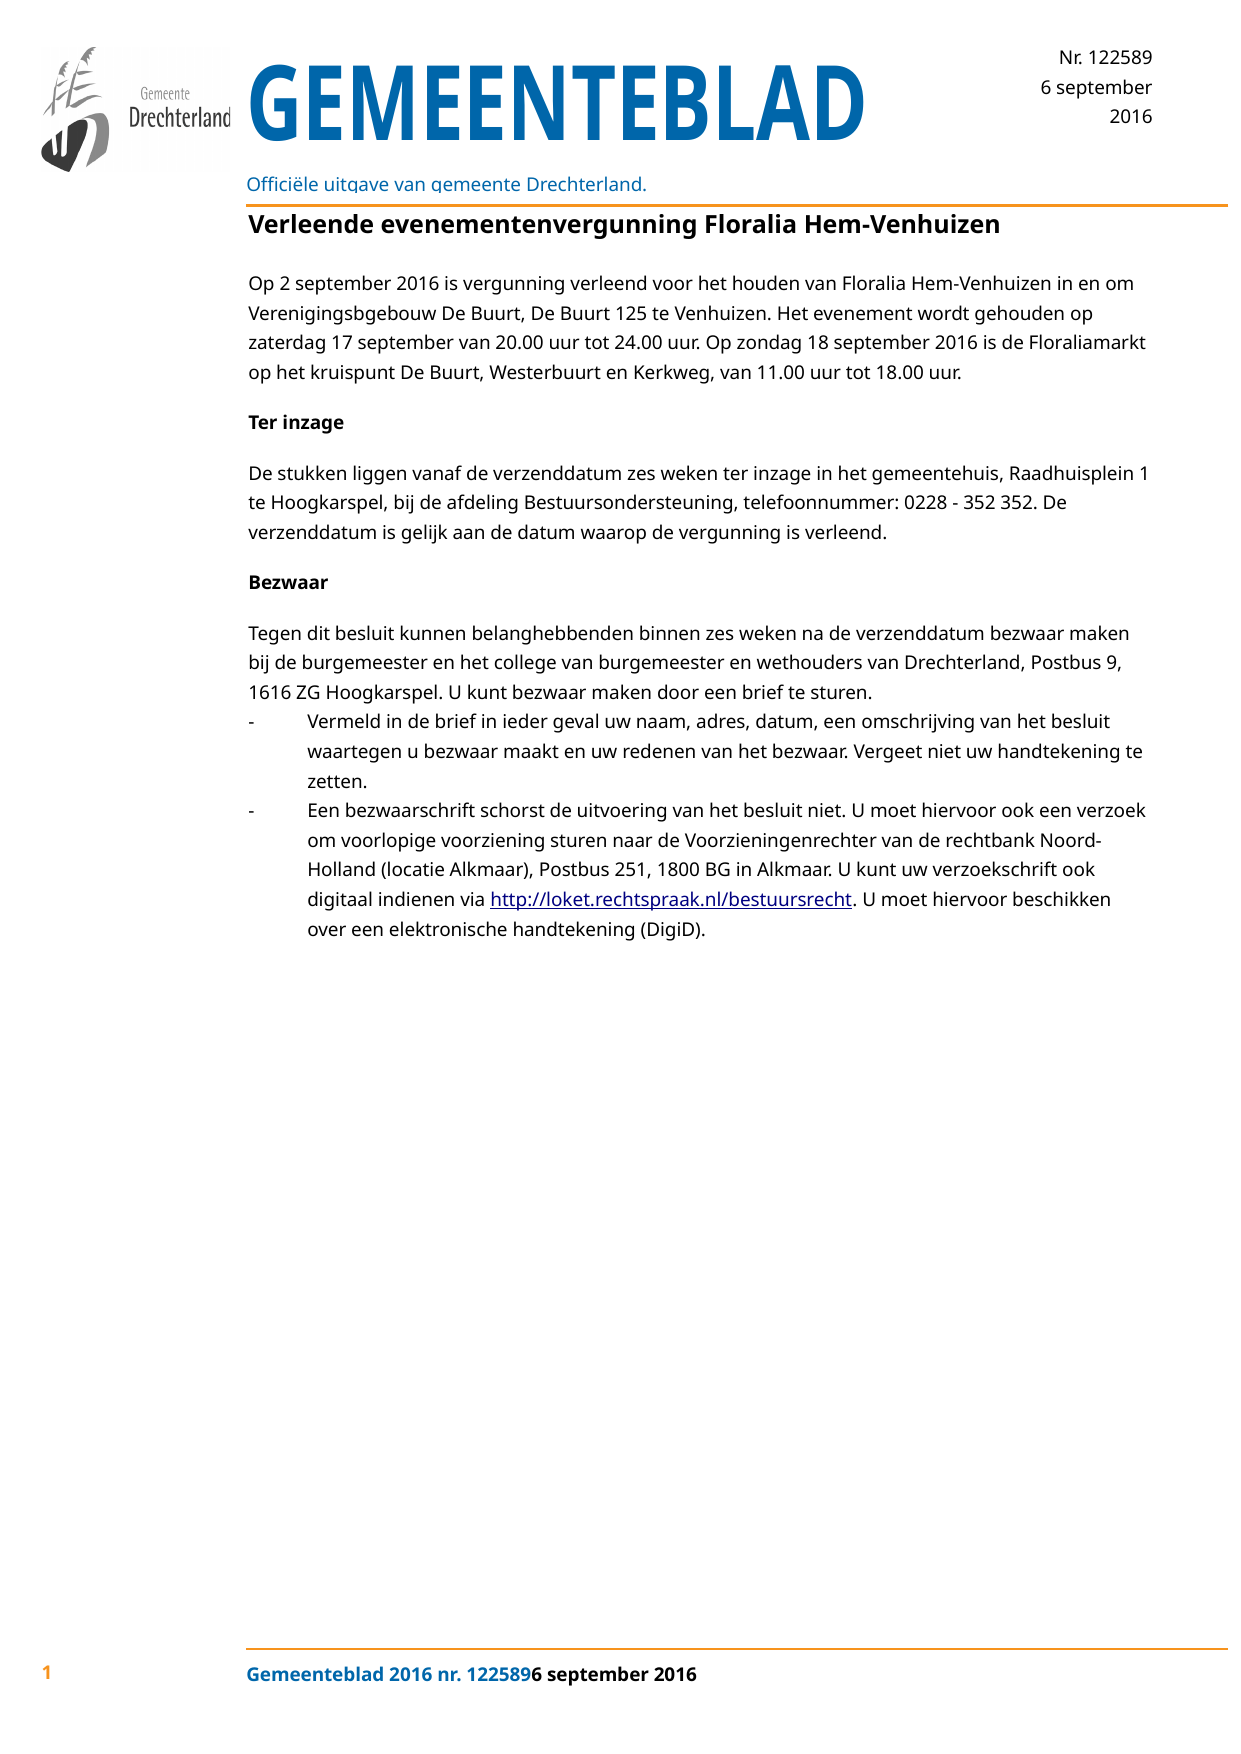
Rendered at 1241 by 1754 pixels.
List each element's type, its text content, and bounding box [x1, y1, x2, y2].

picture [41, 47, 231, 172]
list Een bezwaarschrift schorst de uitvoering van het besluit niet. U moet hiervoor ook een verzoek om voorlopige voorziening sturen naar de Voorzieningenrechter van de rechtbank Noord-Holland (locatie Alkmaar), Postbus 251, 1800 BG in Alkmaar. U kunt uw verzoekschrift ook digitaal indienen via http://loket.rechtspraak.nl/bestuursrecht. U moet hiervoor beschikken over een elektronische handtekening (DigiD). [248, 797, 1152, 941]
text Op 2 september 2016 is vergunning verleend voor het houden van Floralia Hem-Venhuizen in en om Verenigingsbgebouw De Buurt, De Buurt 125 te Venhuizen. Het evenement wordt gehouden op zaterdag 17 september van 20.00 uur tot 24.00 uur. Op zondag 18 september 2016 is de Floraliamarkt op het kruispunt De Buurt, Westerbuurt en Kerkweg, van 11.00 uur tot 18.00 uur. [248, 270, 1152, 385]
list Vermeld in de brief in ieder geval uw naam, adres, datum, een omschrijving van het besluit waartegen u bezwaar maakt en uw redenen van het bezwaar. Vergeet niet uw handtekening te zetten. [248, 709, 1152, 793]
text Bezwaar [248, 569, 1152, 595]
text Verleende evenementenvergunning Floralia Hem-Venhuizen [248, 207, 1152, 241]
text Ter inzage [248, 409, 1152, 435]
text De stukken liggen vanaf de verzenddatum zes weken ter inzage in het gemeentehuis, Raadhuisplein 1 te Hoogkarspel, bij de afdeling Bestuursondersteuning, telefoonnummer: 0228 - 352 352. De verzenddatum is gelijk aan de datum waarop de vergunning is verleend. [248, 460, 1152, 545]
text Tegen dit besluit kunnen belanghebbenden binnen zes weken na de verzenddatum bezwaar maken bij de burgemeester en het college van burgemeester en wethouders van Drechterland, Postbus 9, 1616 ZG Hoogkarspel. U kunt bezwaar maken door een brief te sturen. [248, 620, 1152, 705]
